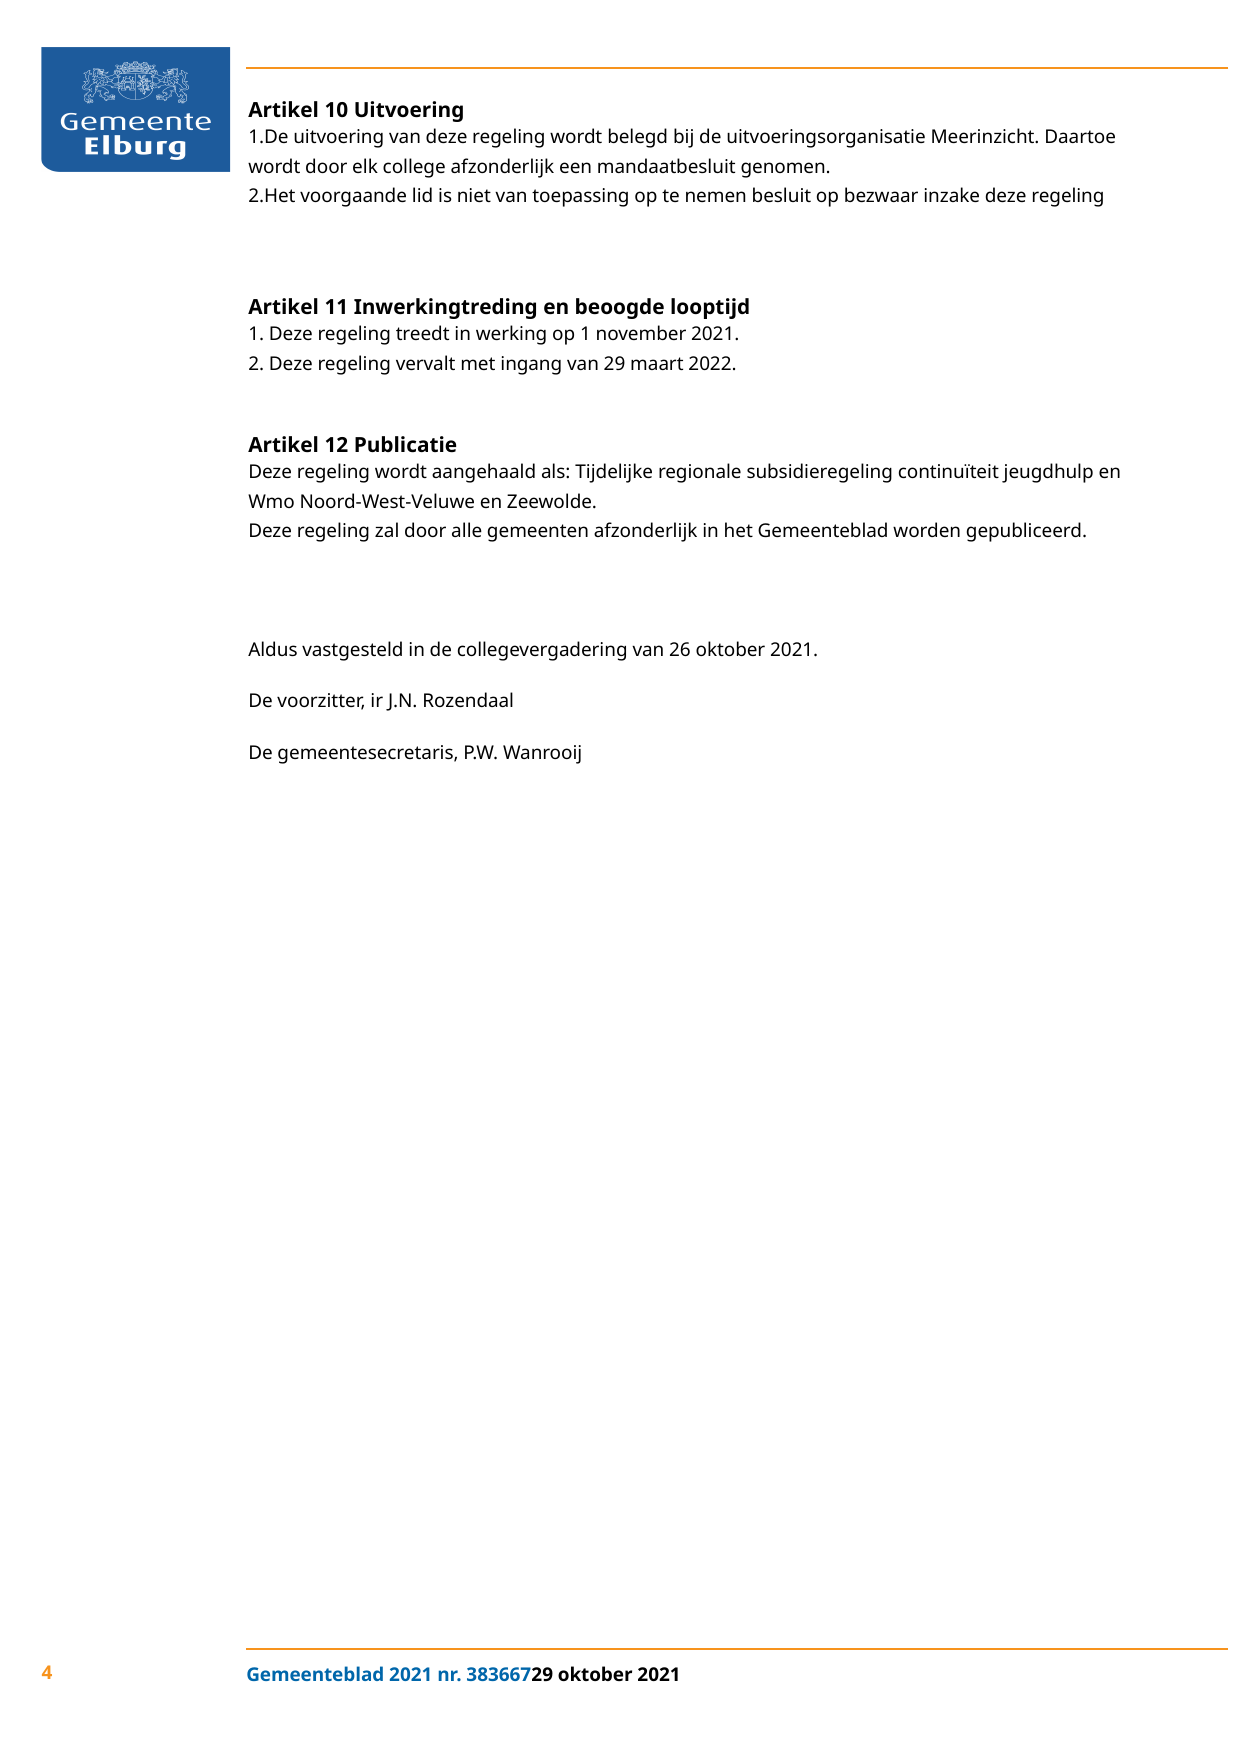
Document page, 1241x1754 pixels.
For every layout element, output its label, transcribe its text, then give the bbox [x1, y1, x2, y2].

text 2.Het voorgaande lid is niet van toepassing op te nemen besluit op bezwaar inzake deze regeling [248, 182, 1152, 208]
text 2. Deze regeling vervalt met ingang van 29 maart 2022. [248, 350, 1152, 376]
text Aldus vastgesteld in de collegevergadering van 26 oktober 2021. [248, 636, 1152, 662]
text Artikel 10 Uitvoering [248, 95, 1152, 123]
text Deze regeling wordt aangehaald als: Tijdelijke regionale subsidieregeling continuïteit jeugdhulp en Wmo Noord-West-Veluwe en Zeewolde. [248, 458, 1152, 514]
picture [41, 47, 231, 172]
text De gemeentesecretaris, P.W. Wanrooij [248, 739, 1152, 764]
text Artikel 12 Publicatie [248, 430, 1152, 458]
text Artikel 11 Inwerkingtreding en beoogde looptijd [248, 292, 1152, 320]
text De voorzitter, ir J.N. Rozendaal [248, 687, 1152, 713]
text 1.De uitvoering van deze regeling wordt belegd bij de uitvoeringsorganisatie Meerinzicht. Daartoe wordt door elk college afzonderlijk een mandaatbesluit genomen. [248, 123, 1152, 178]
text Deze regeling zal door alle gemeenten afzonderlijk in het Gemeenteblad worden gepubliceerd. [248, 518, 1152, 543]
text 1. Deze regeling treedt in werking op 1 november 2021. [248, 320, 1152, 346]
